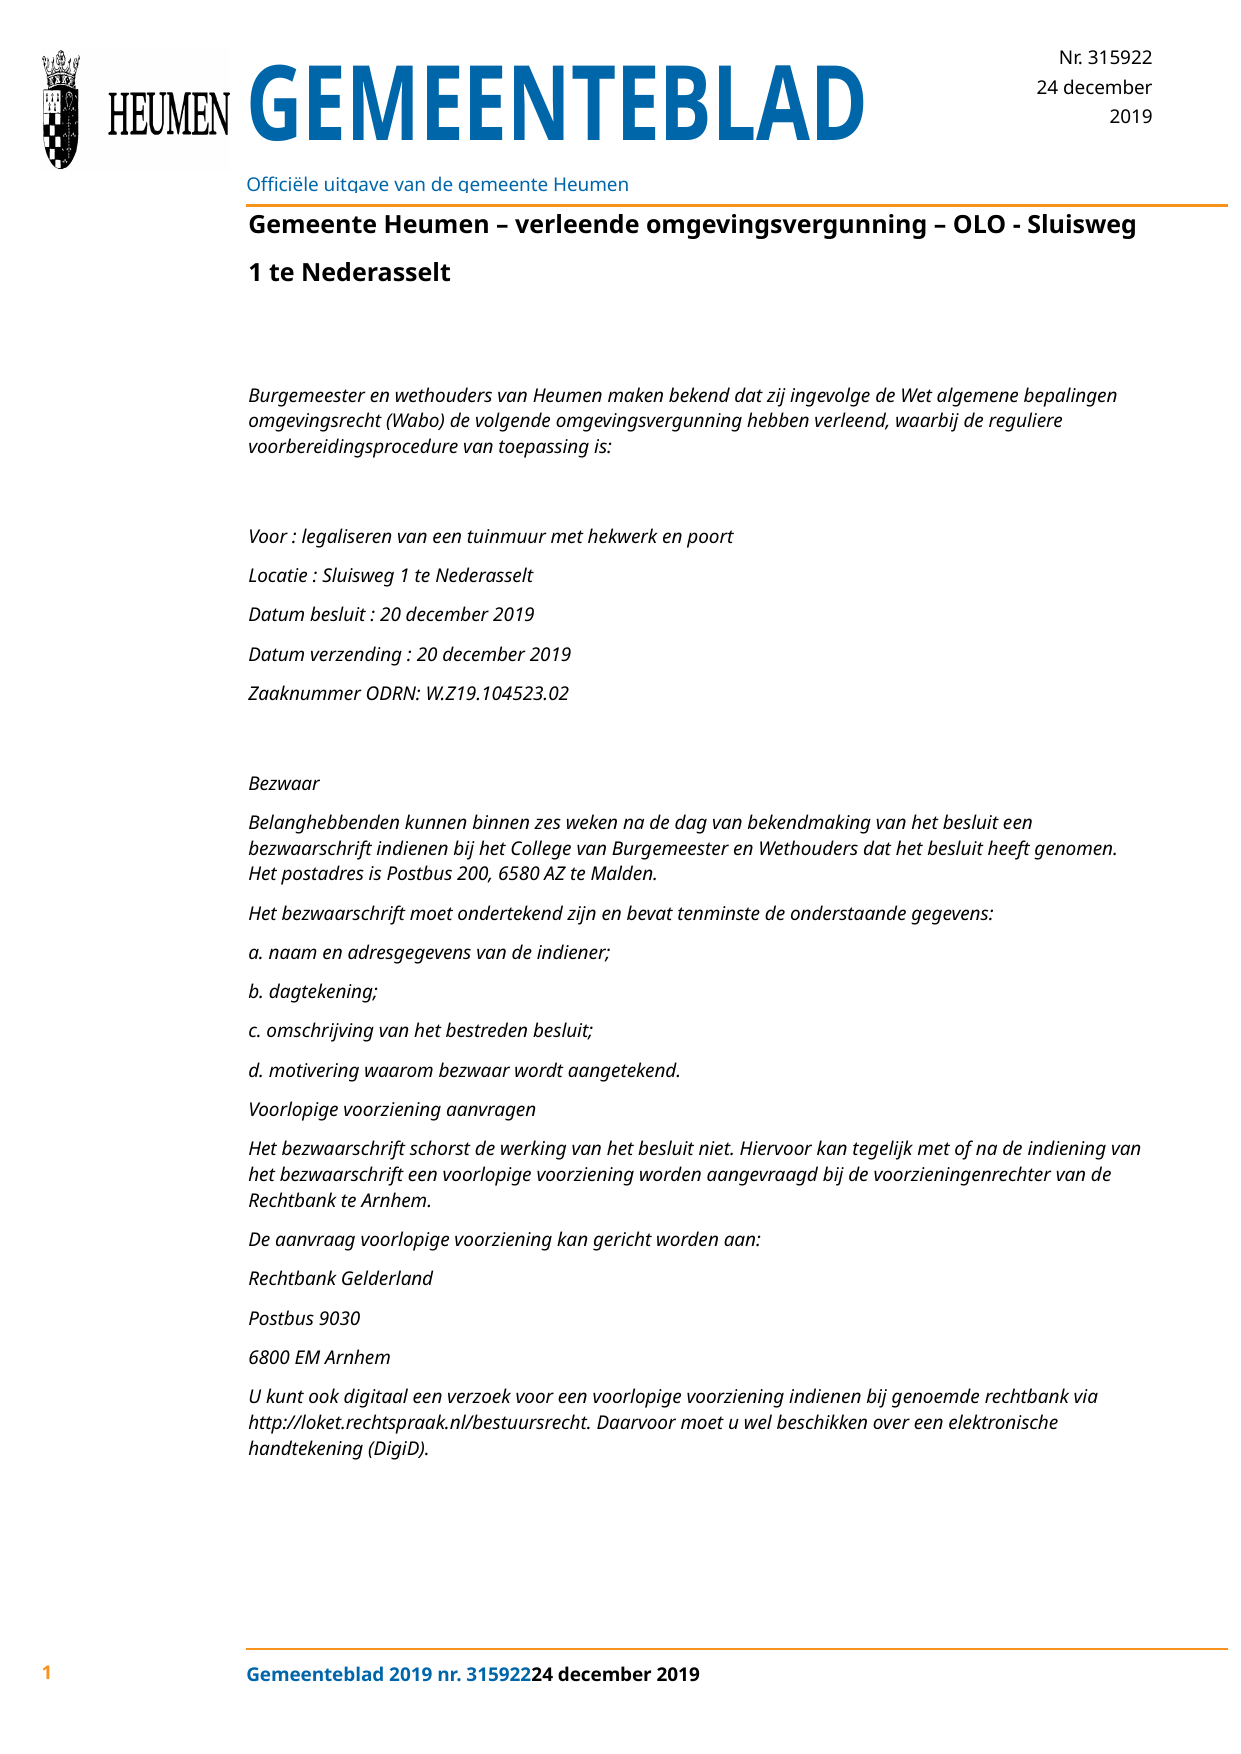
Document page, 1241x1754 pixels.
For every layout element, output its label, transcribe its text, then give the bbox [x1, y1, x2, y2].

text Postbus 9030 [248, 1305, 1152, 1330]
text c. omschrijving van het bestreden besluit; [248, 1018, 1152, 1043]
text 6800 EM Arnhem [248, 1344, 1152, 1370]
text b. dagtekening; [248, 978, 1152, 1004]
text Het bezwaarschrift schorst de werking van het besluit niet. Hiervoor kan tegelijk met of na de indiening van het bezwaarschrift een voorlopige voorziening worden aangevraagd bij de voorzieningenrechter van de Rechtbank te Arnhem. [248, 1135, 1152, 1213]
text Gemeente Heumen – verleende omgevingsvergunning – OLO - Sluisweg 1 te Nederasselt [248, 207, 1152, 288]
text Bezwaar [248, 770, 1152, 796]
text Zaaknummer ODRN: W.Z19.104523.02 [248, 680, 1152, 706]
text Burgemeester en wethouders van Heumen maken bekend dat zij ingevolge de Wet algemene bepalingen omgevingsrecht (Wabo) de volgende omgevingsvergunning hebben verleend, waarbij de reguliere voorbereidingsprocedure van toepassing is: [248, 382, 1152, 459]
text De aanvraag voorlopige voorziening kan gericht worden aan: [248, 1226, 1152, 1252]
text Datum verzending : 20 december 2019 [248, 641, 1152, 667]
text U kunt ook digitaal een verzoek voor een voorlopige voorziening indienen bij genoemde rechtbank via http://loket.rechtspraak.nl/bestuursrecht. Daarvoor moet u wel beschikken over een elektronische handtekening (DigiD). [248, 1383, 1152, 1460]
picture [41, 47, 231, 172]
text d. motivering waarom bezwaar wordt aangetekend. [248, 1057, 1152, 1083]
text Belanghebbenden kunnen binnen zes weken na de dag van bekendmaking van het besluit een bezwaarschrift indienen bij het College van Burgemeester en Wethouders dat het besluit heeft genomen. Het postadres is Postbus 200, 6580 AZ te Malden. [248, 809, 1152, 886]
text a. naam en adresgegevens van de indiener; [248, 939, 1152, 965]
text Datum besluit : 20 december 2019 [248, 602, 1152, 627]
text Locatie : Sluisweg 1 te Nederasselt [248, 562, 1152, 588]
text Het bezwaarschrift moet ondertekend zijn en bevat tenminste de onderstaande gegevens: [248, 900, 1152, 926]
text Voorlopige voorziening aanvragen [248, 1096, 1152, 1122]
text Rechtbank Gelderland [248, 1265, 1152, 1291]
text Voor : legaliseren van een tuinmuur met hekwerk en poort [248, 523, 1152, 549]
